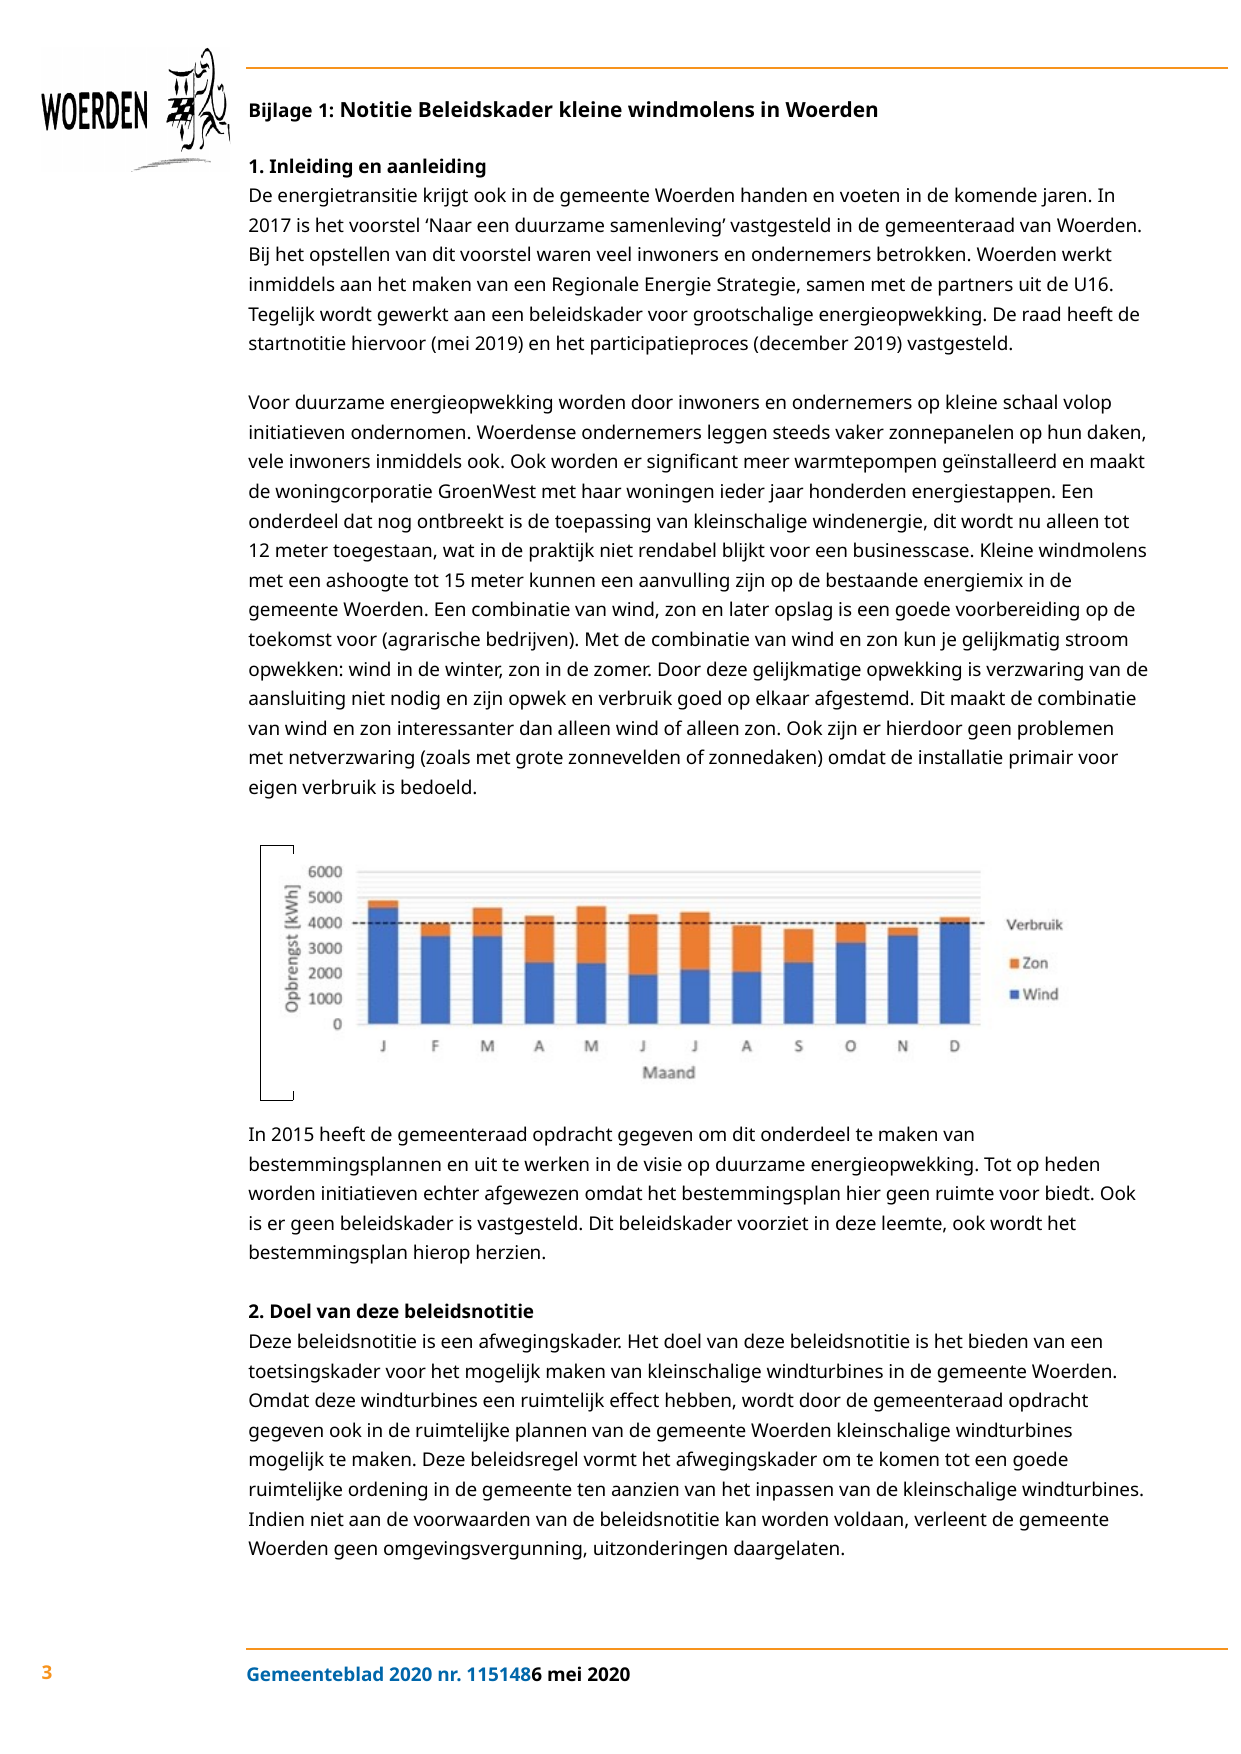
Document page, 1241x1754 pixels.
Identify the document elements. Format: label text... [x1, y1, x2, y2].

text Deze beleidsnotitie is een afwegingskader. Het doel van deze beleidsnotitie is het bieden van een toetsingskader voor het mogelijk maken van kleinschalige windturbines in de gemeente Woerden. Omdat deze windturbines een ruimtelijk effect hebben, wordt door de gemeenteraad opdracht gegeven ook in de ruimtelijke plannen van de gemeente Woerden kleinschalige windturbines mogelijk te maken. Deze beleidsregel vormt het afwegingskader om te komen tot een goede ruimtelijke ordening in de gemeente ten aanzien van het inpassen van de kleinschalige windturbines. Indien niet aan de voorwaarden van de beleidsnotitie kan worden voldaan, verleent de gemeente Woerden geen omgevingsvergunning, uitzonderingen daargelaten. [248, 1328, 1152, 1561]
text In 2015 heeft de gemeenteraad opdracht gegeven om dit onderdeel te maken van bestemmingsplannen en uit te werken in de visie op duurzame energieopwekking. Tot op heden worden initiatieven echter afgewezen omdat het bestemmingsplan hier geen ruimte voor biedt. Ook is er geen beleidskader is vastgesteld. Dit beleidskader voorziet in deze leemte, ook wordt het bestemmingsplan hierop herzien. [248, 1121, 1152, 1265]
text Bijlage 1: Notitie Beleidskader kleine windmolens in Woerden [248, 95, 1152, 123]
text 1. Inleiding en aanleiding [248, 153, 1152, 179]
text 2. Doel van deze beleidsnotitie [248, 1299, 1152, 1324]
text De energietransitie krijgt ook in de gemeente Woerden handen en voeten in de komende jaren. In 2017 is het voorstel ‘Naar een duurzame samenleving’ vastgesteld in de gemeenteraad van Woerden. Bij het opstellen van dit voorstel waren veel inwoners en ondernemers betrokken. Woerden werkt inmiddels aan het maken van een Regionale Energie Strategie, samen met de partners uit de U16. Tegelijk wordt gewerkt aan een beleidskader voor grootschalige energieopwekking. De raad heeft de startnotitie hiervoor (mei 2019) en het participatieproces (december 2019) vastgesteld. [248, 182, 1152, 356]
text Voor duurzame energieopwekking worden door inwoners en ondernemers op kleine schaal volop initiatieven ondernomen. Woerdense ondernemers leggen steeds vaker zonnepanelen op hun daken, vele inwoners inmiddels ook. Ook worden er significant meer warmtepompen geïnstalleerd en maakt de woningcorporatie GroenWest met haar woningen ieder jaar honderden energiestappen. Een onderdeel dat nog ontbreekt is de toepassing van kleinschalige windenergie, dit wordt nu alleen tot 12 meter toegestaan, wat in de praktijk niet rendabel blijkt voor een businesscase. Kleine windmolens met een ashoogte tot 15 meter kunnen een aanvulling zijn op de bestaande energiemix in de gemeente Woerden. Een combinatie van wind, zon en later opslag is een goede voorbereiding op de toekomst voor (agrarische bedrijven). Met de combinatie van wind en zon kun je gelijkmatig stroom opwekken: wind in de winter, zon in de zomer. Door deze gelijkmatige opwekking is verzwaring van de aansluiting niet nodig en zijn opwek en verbruik goed op elkaar afgestemd. Dit maakt de combinatie van wind en zon interessanter dan alleen wind of alleen zon. Ook zijn er hierdoor geen problemen met netverzwaring (zoals met grote zonnevelden of zonnedaken) omdat de installatie primair voor eigen verbruik is bedoeld. [248, 389, 1152, 800]
picture [41, 47, 231, 172]
picture [268, 854, 1096, 1091]
